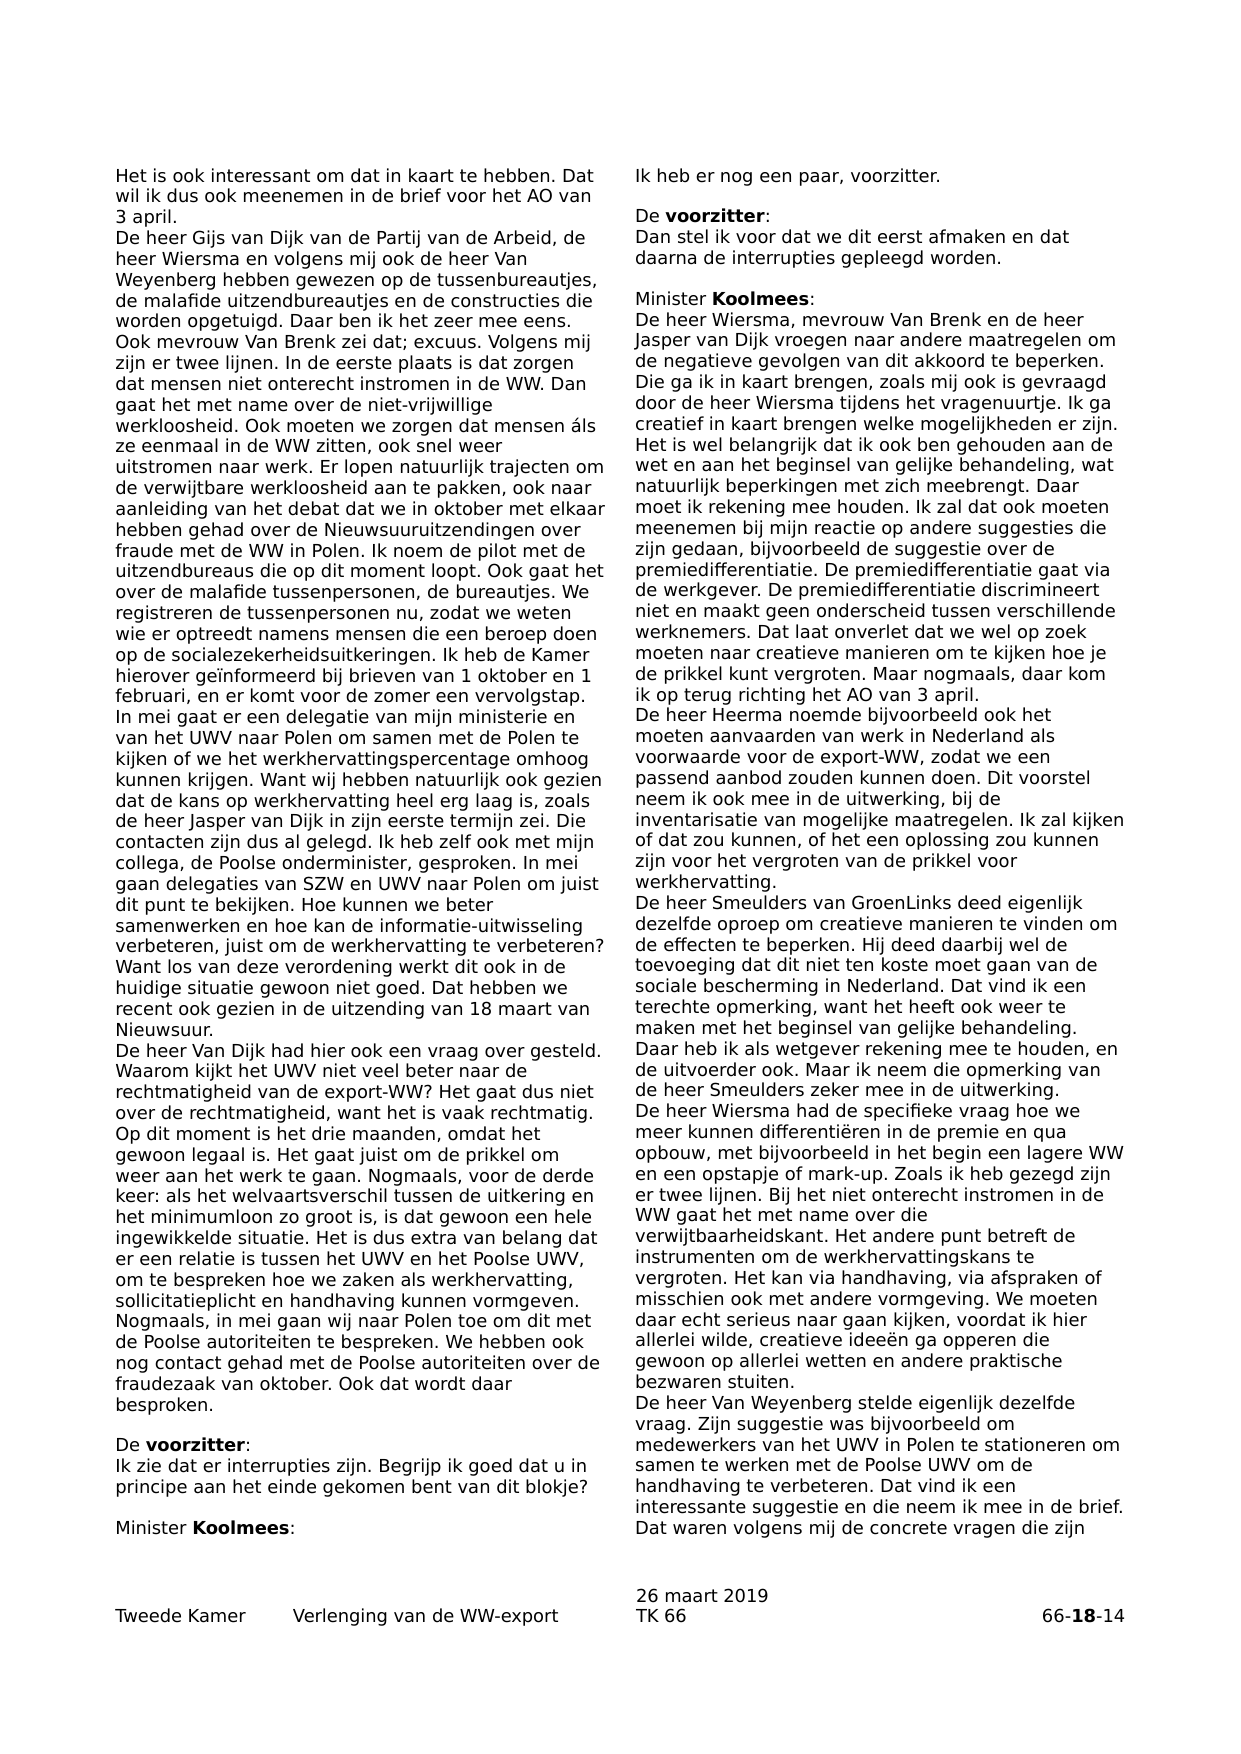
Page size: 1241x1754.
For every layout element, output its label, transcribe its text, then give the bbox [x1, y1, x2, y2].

text De heer Heerma noemde bijvoorbeeld ook het moeten aanvaarden van werk in Nederland als voorwaarde voor de export-WW, zodat we een passend aanbod zouden kunnen doen. Dit voorstel neem ik ook mee in de uitwerking, bij de inventarisatie van mogelijke maatregelen. Ik zal kijken of dat zou kunnen, of het een oplossing zou kunnen zijn voor het vergroten van de prikkel voor werkhervatting. [635, 705, 1125, 893]
text De heer Wiersma had de specifieke vraag hoe we meer kunnen differentiëren in de premie en qua opbouw, met bijvoorbeeld in het begin een lagere WW en een opstapje of mark-up. Zoals ik heb gezegd zijn er twee lijnen. Bij het niet onterecht instromen in de WW gaat het met name over die verwijtbaarheidskant. Het andere punt betreft de instrumenten om de werkhervattingskans te vergroten. Het kan via handhaving, via afspraken of misschien ook met andere vormgeving. We moeten daar echt serieus naar gaan kijken, voordat ik hier allerlei wilde, creatieve ideeën ga opperen die gewoon op allerlei wetten en andere praktische bezwaren stuiten. [635, 1101, 1125, 1393]
text De heer Gijs van Dijk van de Partij van de Arbeid, de heer Wiersma en volgens mij ook de heer Van Weyenberg hebben gewezen op de tussenbureautjes, de malafide uitzendbureautjes en de constructies die worden opgetuigd. Daar ben ik het zeer mee eens. Ook mevrouw Van Brenk zei dat; excuus. Volgens mij zijn er twee lijnen. In de eerste plaats is dat zorgen dat mensen niet onterecht instromen in de WW. Dan gaat het met name over de niet-vrijwillige werkloosheid. Ook moeten we zorgen dat mensen áls ze eenmaal in de WW zitten, ook snel weer uitstromen naar werk. Er lopen natuurlijk trajecten om de verwijtbare werkloosheid aan te pakken, ook naar aanleiding van het debat dat we in oktober met elkaar hebben gehad over de Nieuwsuuruitzendingen over fraude met de WW in Polen. Ik noem de pilot met de uitzendbureaus die op dit moment loopt. Ook gaat het over de malafide tussenpersonen, de bureautjes. We registreren de tussenpersonen nu, zodat we weten wie er optreedt namens mensen die een beroep doen op de socialezekerheidsuitkeringen. Ik heb de Kamer hierover geïnformeerd bij brieven van 1 oktober en 1 februari, en er komt voor de zomer een vervolgstap. [115, 228, 605, 707]
text Dat waren volgens mij de concrete vragen die zijn [635, 1518, 1125, 1538]
text Dan stel ik voor dat we dit eerst afmaken en dat daarna de interrupties gepleegd worden. [635, 227, 1125, 268]
text Ik heb er nog een paar, voorzitter. [635, 165, 1125, 186]
text In mei gaat er een delegatie van mijn ministerie en van het UWV naar Polen om samen met de Polen te kijken of we het werkhervattingspercentage omhoog kunnen krijgen. Want wij hebben natuurlijk ook gezien dat de kans op werkhervatting heel erg laag is, zoals de heer Jasper van Dijk in zijn eerste termijn zei. Die contacten zijn dus al gelegd. Ik heb zelf ook met mijn collega, de Poolse onderminister, gesproken. In mei gaan delegaties van SZW en UWV naar Polen om juist dit punt te bekijken. Hoe kunnen we beter samenwerken en hoe kan de informatie-uitwisseling verbeteren, juist om de werkhervatting te verbeteren? Want los van deze verordening werkt dit ook in de huidige situatie gewoon niet goed. Dat hebben we recent ook gezien in de uitzending van 18 maart van Nieuwsuur. [115, 707, 605, 1040]
text Minister Koolmees: [635, 288, 1125, 309]
text De heer Van Weyenberg stelde eigenlijk dezelfde vraag. Zijn suggestie was bijvoorbeeld om medewerkers van het UWV in Polen te stationeren om samen te werken met de Poolse UWV om de handhaving te verbeteren. Dat vind ik een interessante suggestie en die neem ik mee in de brief. [635, 1393, 1125, 1518]
text Ik zie dat er interrupties zijn. Begrijp ik goed dat u in principe aan het einde gekomen bent van dit blokje? [115, 1456, 605, 1498]
text De heer Van Dijk had hier ook een vraag over gesteld. Waarom kijkt het UWV niet veel beter naar de rechtmatigheid van de export-WW? Het gaat dus niet over de rechtmatigheid, want het is vaak rechtmatig. Op dit moment is het drie maanden, omdat het gewoon legaal is. Het gaat juist om de prikkel om weer aan het werk te gaan. Nogmaals, voor de derde keer: als het welvaartsverschil tussen de uitkering en het minimumloon zo groot is, is dat gewoon een hele ingewikkelde situatie. Het is dus extra van belang dat er een relatie is tussen het UWV en het Poolse UWV, om te bespreken hoe we zaken als werkhervatting, sollicitatieplicht en handhaving kunnen vormgeven. Nogmaals, in mei gaan wij naar Polen toe om dit met de Poolse autoriteiten te bespreken. We hebben ook nog contact gehad met de Poolse autoriteiten over de fraudezaak van oktober. Ook dat wordt daar besproken. [115, 1040, 605, 1415]
text De heer Smeulders van GroenLinks deed eigenlijk dezelfde oproep om creatieve manieren te vinden om de effecten te beperken. Hij deed daarbij wel de toevoeging dat dit niet ten koste moet gaan van de sociale bescherming in Nederland. Dat vind ik een terechte opmerking, want het heeft ook weer te maken met het beginsel van gelijke behandeling. Daar heb ik als wetgever rekening mee te houden, en de uitvoerder ook. Maar ik neem die opmerking van de heer Smeulders zeker mee in de uitwerking. [635, 893, 1125, 1101]
text De voorzitter: [115, 1435, 605, 1456]
text De heer Wiersma, mevrouw Van Brenk en de heer Jasper van Dijk vroegen naar andere maatregelen om de negatieve gevolgen van dit akkoord te beperken. Die ga ik in kaart brengen, zoals mij ook is gevraagd door de heer Wiersma tijdens het vragenuurtje. Ik ga creatief in kaart brengen welke mogelijkheden er zijn. Het is wel belangrijk dat ik ook ben gehouden aan de wet en aan het beginsel van gelijke behandeling, wat natuurlijk beperkingen met zich meebrengt. Daar moet ik rekening mee houden. Ik zal dat ook moeten meenemen bij mijn reactie op andere suggesties die zijn gedaan, bijvoorbeeld de suggestie over de premiedifferentiatie. De premiedifferentiatie gaat via de werkgever. De premiedifferentiatie discrimineert niet en maakt geen onderscheid tussen verschillende werknemers. Dat laat onverlet dat we wel op zoek moeten naar creatieve manieren om te kijken hoe je de prikkel kunt vergroten. Maar nogmaals, daar kom ik op terug richting het AO van 3 april. [635, 309, 1125, 705]
text De voorzitter: [635, 206, 1125, 227]
text Minister Koolmees: [115, 1518, 605, 1538]
text Het is ook interessant om dat in kaart te hebben. Dat wil ik dus ook meenemen in de brief voor het AO van 3 april. [115, 165, 605, 228]
